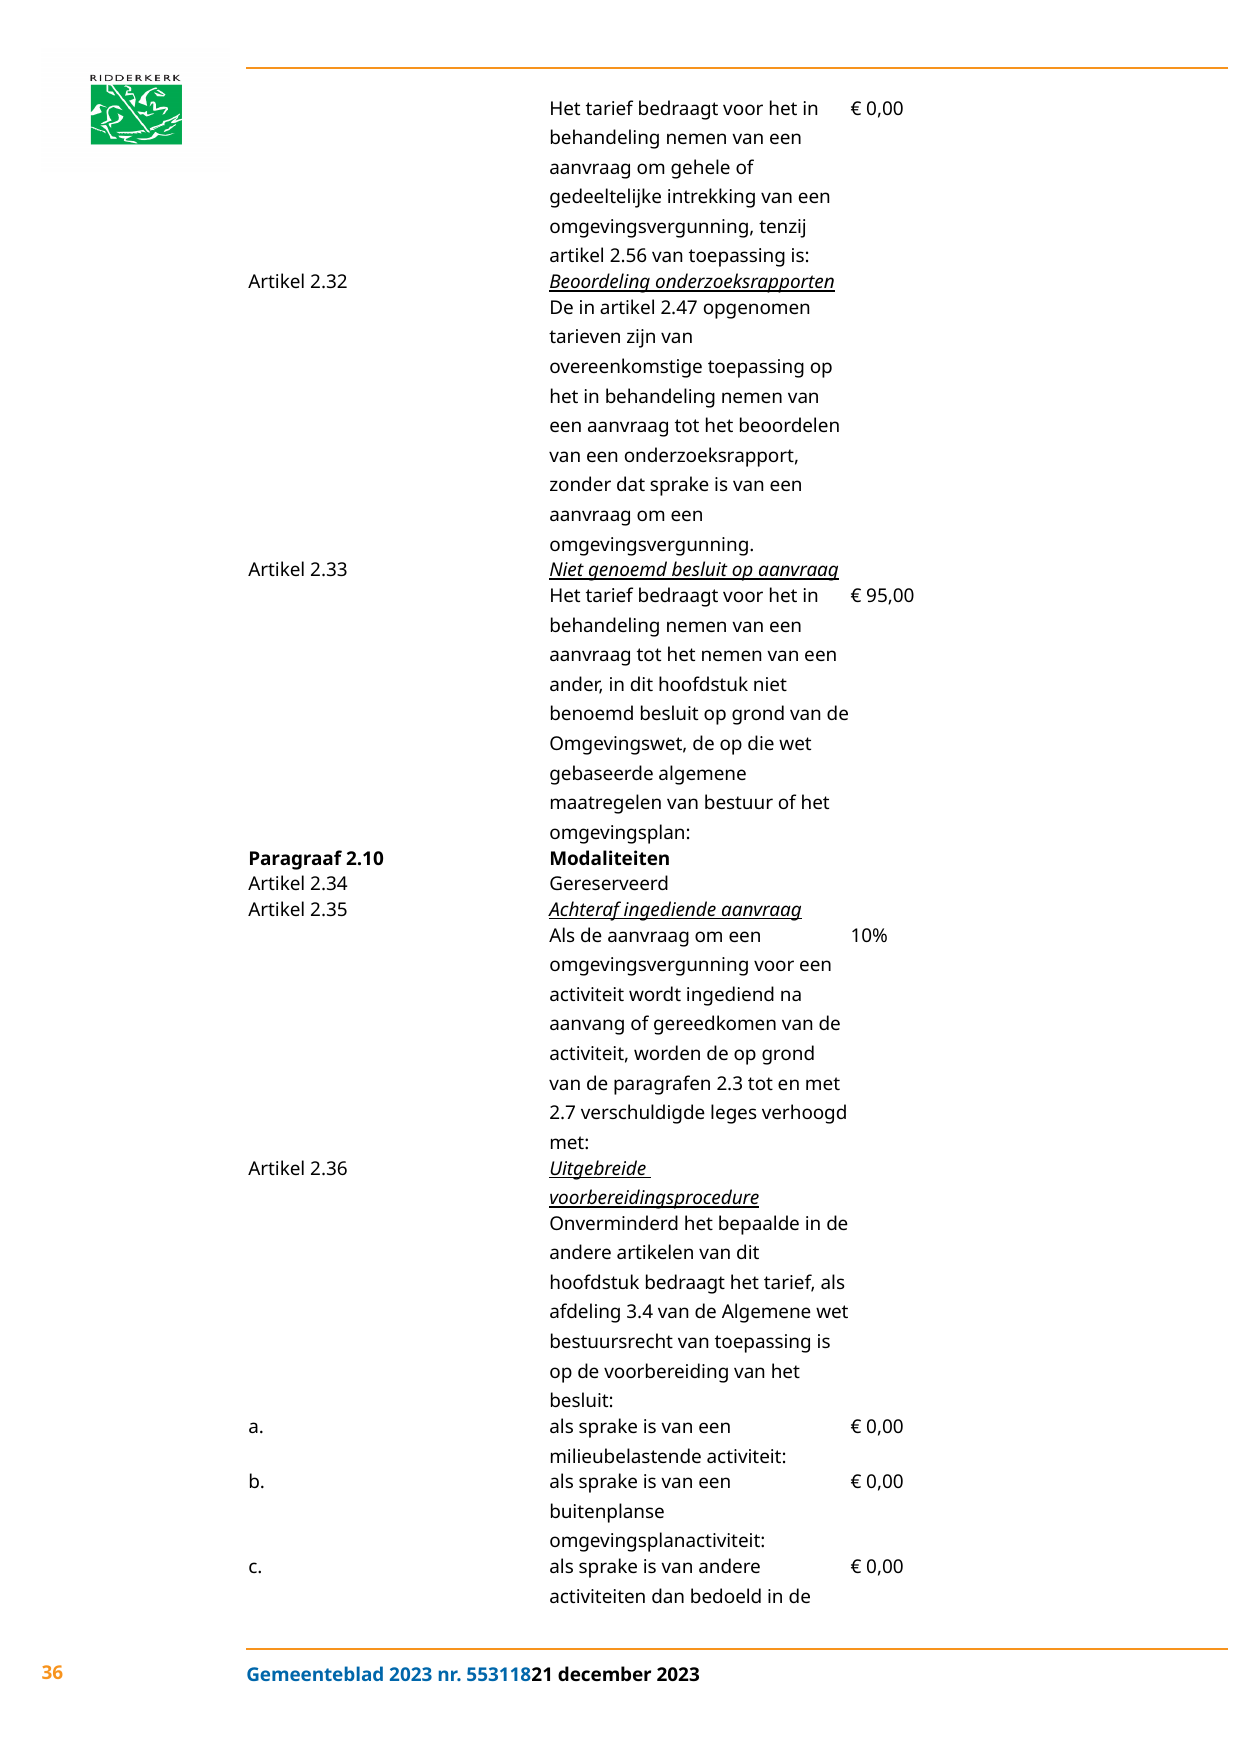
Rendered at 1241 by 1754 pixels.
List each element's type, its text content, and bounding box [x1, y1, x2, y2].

table_cell Achteraf ingediende aanvraag [549, 896, 850, 922]
table_cell als sprake is van andere activiteiten dan bedoeld in de [549, 1554, 850, 1609]
table_cell als sprake is van een buitenplanse omgevingsplanactiviteit: [549, 1469, 850, 1553]
table_cell Als de aanvraag om een omgevingsvergunning voor een activiteit wordt ingediend na aanvang of gereedkomen van de activiteit, worden de op grond van de paragrafen 2.3 tot en met 2.7 verschuldigde leges verhoogd met: [549, 922, 850, 1155]
table_cell € 0,00 [850, 1413, 1152, 1468]
table_cell [248, 95, 549, 268]
table_cell De in artikel 2.47 opgenomen tarieven zijn van overeenkomstige toepassing op het in behandeling nemen van een aanvraag tot het beoordelen van een onderzoeksrapport, zonder dat sprake is van een aanvraag om een omgevingsvergunning. [549, 294, 850, 557]
table_cell als sprake is van een milieubelastende activiteit: [549, 1413, 850, 1468]
table_cell [248, 922, 549, 1155]
table_cell [850, 269, 1152, 294]
table_cell [850, 1210, 1152, 1413]
table_cell Modaliteiten [549, 845, 850, 870]
table_cell [850, 896, 1152, 922]
table_cell Paragraaf 2.10 [248, 845, 549, 870]
table_cell Artikel 2.32 [248, 269, 549, 294]
table_cell [248, 582, 549, 845]
table_cell € 0,00 [850, 1554, 1152, 1609]
table_cell Artikel 2.36 [248, 1155, 549, 1210]
table_cell Onverminderd het bepaalde in de andere artikelen van dit hoofdstuk bedraagt het tarief, als afdeling 3.4 van de Algemene wet bestuursrecht van toepassing is op de voorbereiding van het besluit: [549, 1210, 850, 1413]
table_cell € 0,00 [850, 95, 1152, 268]
table_cell Artikel 2.34 [248, 870, 549, 896]
table_cell Beoordeling onderzoeksrapporten [549, 269, 850, 294]
table_cell Niet genoemd besluit op aanvraag [549, 557, 850, 582]
table_cell [248, 294, 549, 557]
table_cell [248, 1210, 549, 1413]
table_cell [850, 845, 1152, 870]
table_cell Artikel 2.33 [248, 557, 549, 582]
table_cell [850, 557, 1152, 582]
table_cell Artikel 2.35 [248, 896, 549, 922]
table_cell [850, 870, 1152, 896]
table_cell Het tarief bedraagt voor het in behandeling nemen van een aanvraag tot het nemen van een ander, in dit hoofdstuk niet benoemd besluit op grond van de Omgevingswet, de op die wet gebaseerde algemene maatregelen van bestuur of het omgevingsplan: [549, 582, 850, 845]
table_cell a. [248, 1413, 549, 1468]
table_cell Uitgebreide voorbereidingsprocedure [549, 1155, 850, 1210]
table_cell b. [248, 1469, 549, 1553]
table_cell € 0,00 [850, 1469, 1152, 1553]
table_cell 10% [850, 922, 1152, 1155]
picture [41, 47, 231, 172]
table_cell [850, 1155, 1152, 1210]
table_cell Het tarief bedraagt voor het in behandeling nemen van een aanvraag om gehele of gedeeltelijke intrekking van een omgevingsvergunning, tenzij artikel 2.56 van toepassing is: [549, 95, 850, 268]
table_cell € 95,00 [850, 582, 1152, 845]
table_cell c. [248, 1554, 549, 1609]
table_cell Gereserveerd [549, 870, 850, 896]
table_cell [850, 294, 1152, 557]
